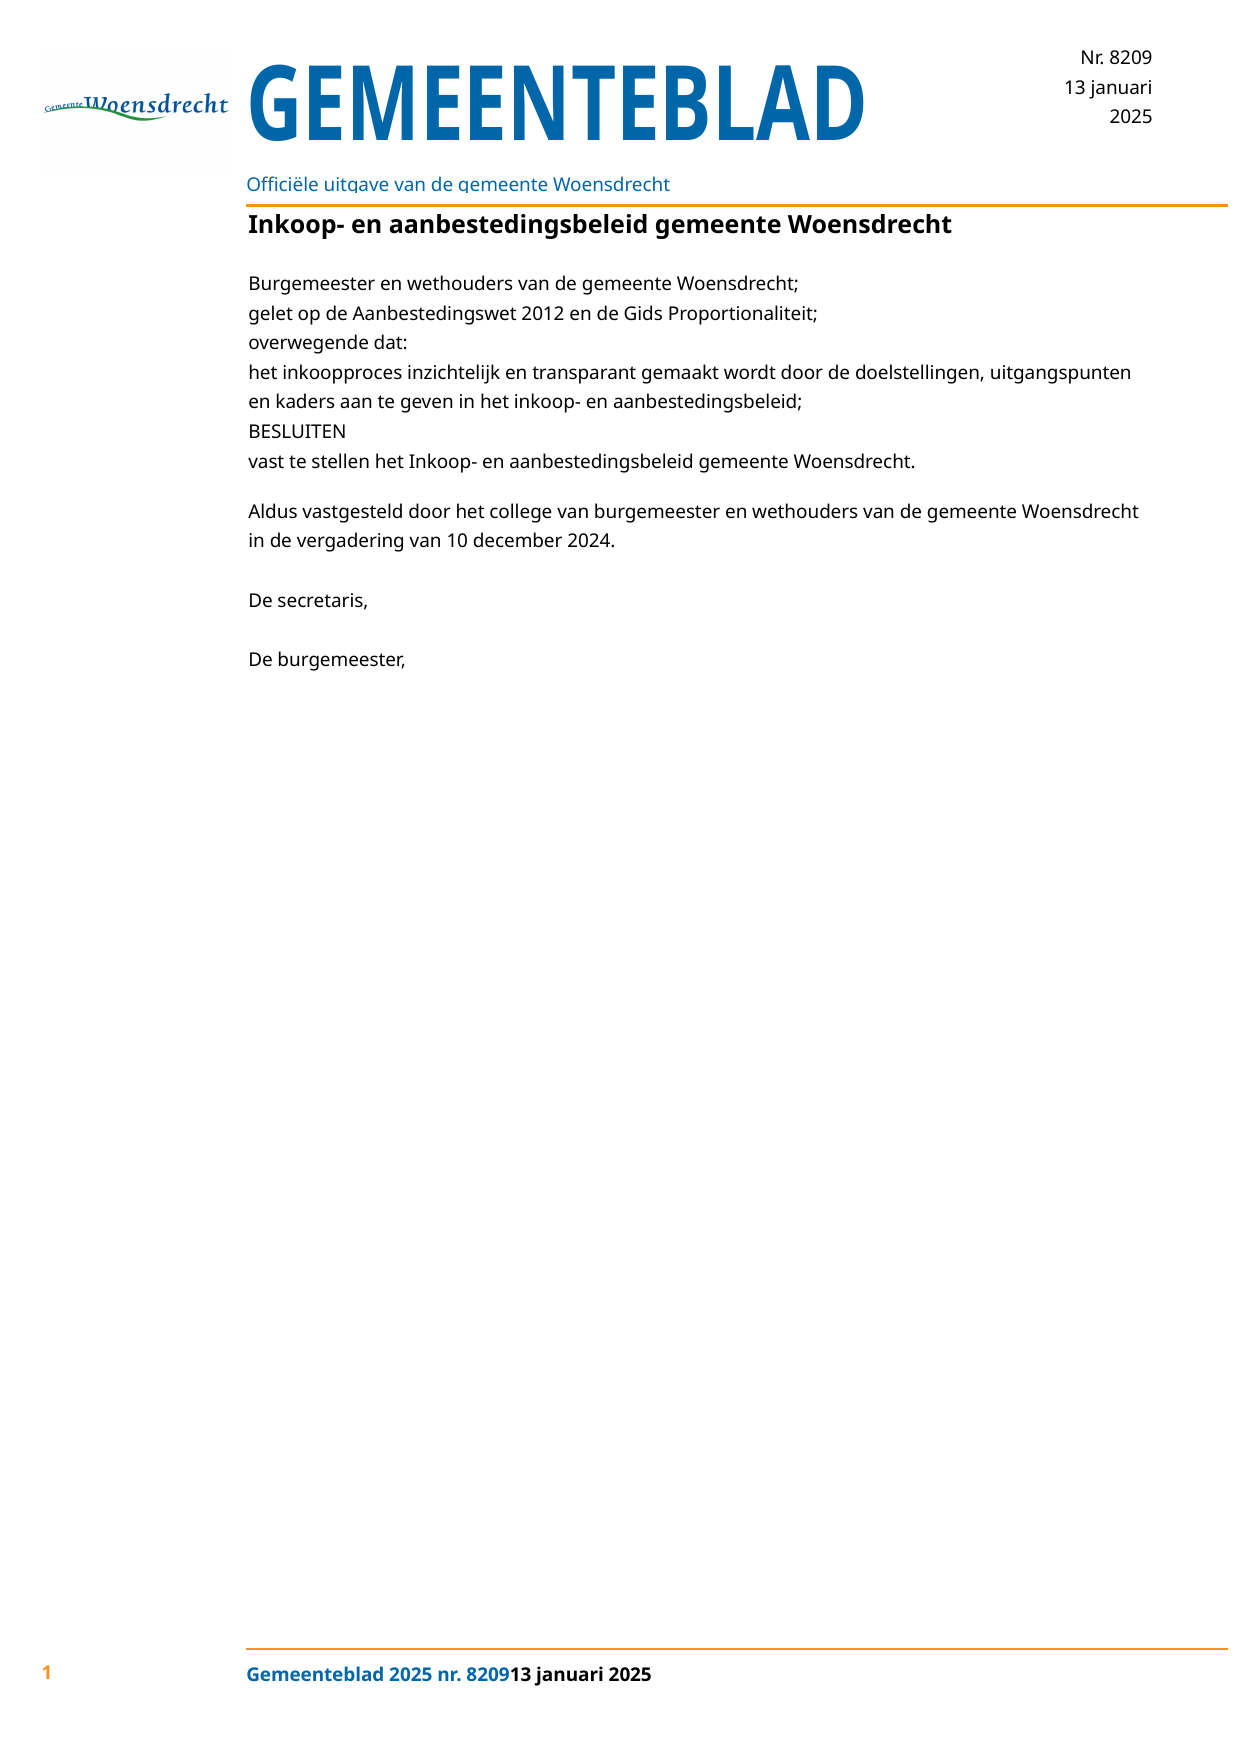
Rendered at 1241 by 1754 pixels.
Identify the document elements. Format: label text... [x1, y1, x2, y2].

text gelet op de Aanbestedingswet 2012 en de Gids Proportionaliteit; [248, 300, 1152, 326]
picture [41, 47, 231, 172]
text De burgemeester, [248, 646, 1152, 672]
text Inkoop- en aanbestedingsbeleid gemeente Woensdrecht [248, 207, 1152, 241]
text De secretaris, [248, 587, 1152, 613]
text het inkoopproces inzichtelijk en transparant gemaakt wordt door de doelstellingen, uitgangspunten en kaders aan te geven in het inkoop- en aanbestedingsbeleid; [248, 359, 1152, 414]
text Burgemeester en wethouders van de gemeente Woensdrecht; [248, 270, 1152, 296]
text vast te stellen het Inkoop- en aanbestedingsbeleid gemeente Woensdrecht. [248, 448, 1152, 473]
text BESLUITEN [248, 418, 1152, 444]
text Aldus vastgesteld door het college van burgemeester en wethouders van de gemeente Woensdrecht in de vergadering van 10 december 2024. [248, 498, 1152, 553]
text overwegende dat: [248, 329, 1152, 355]
